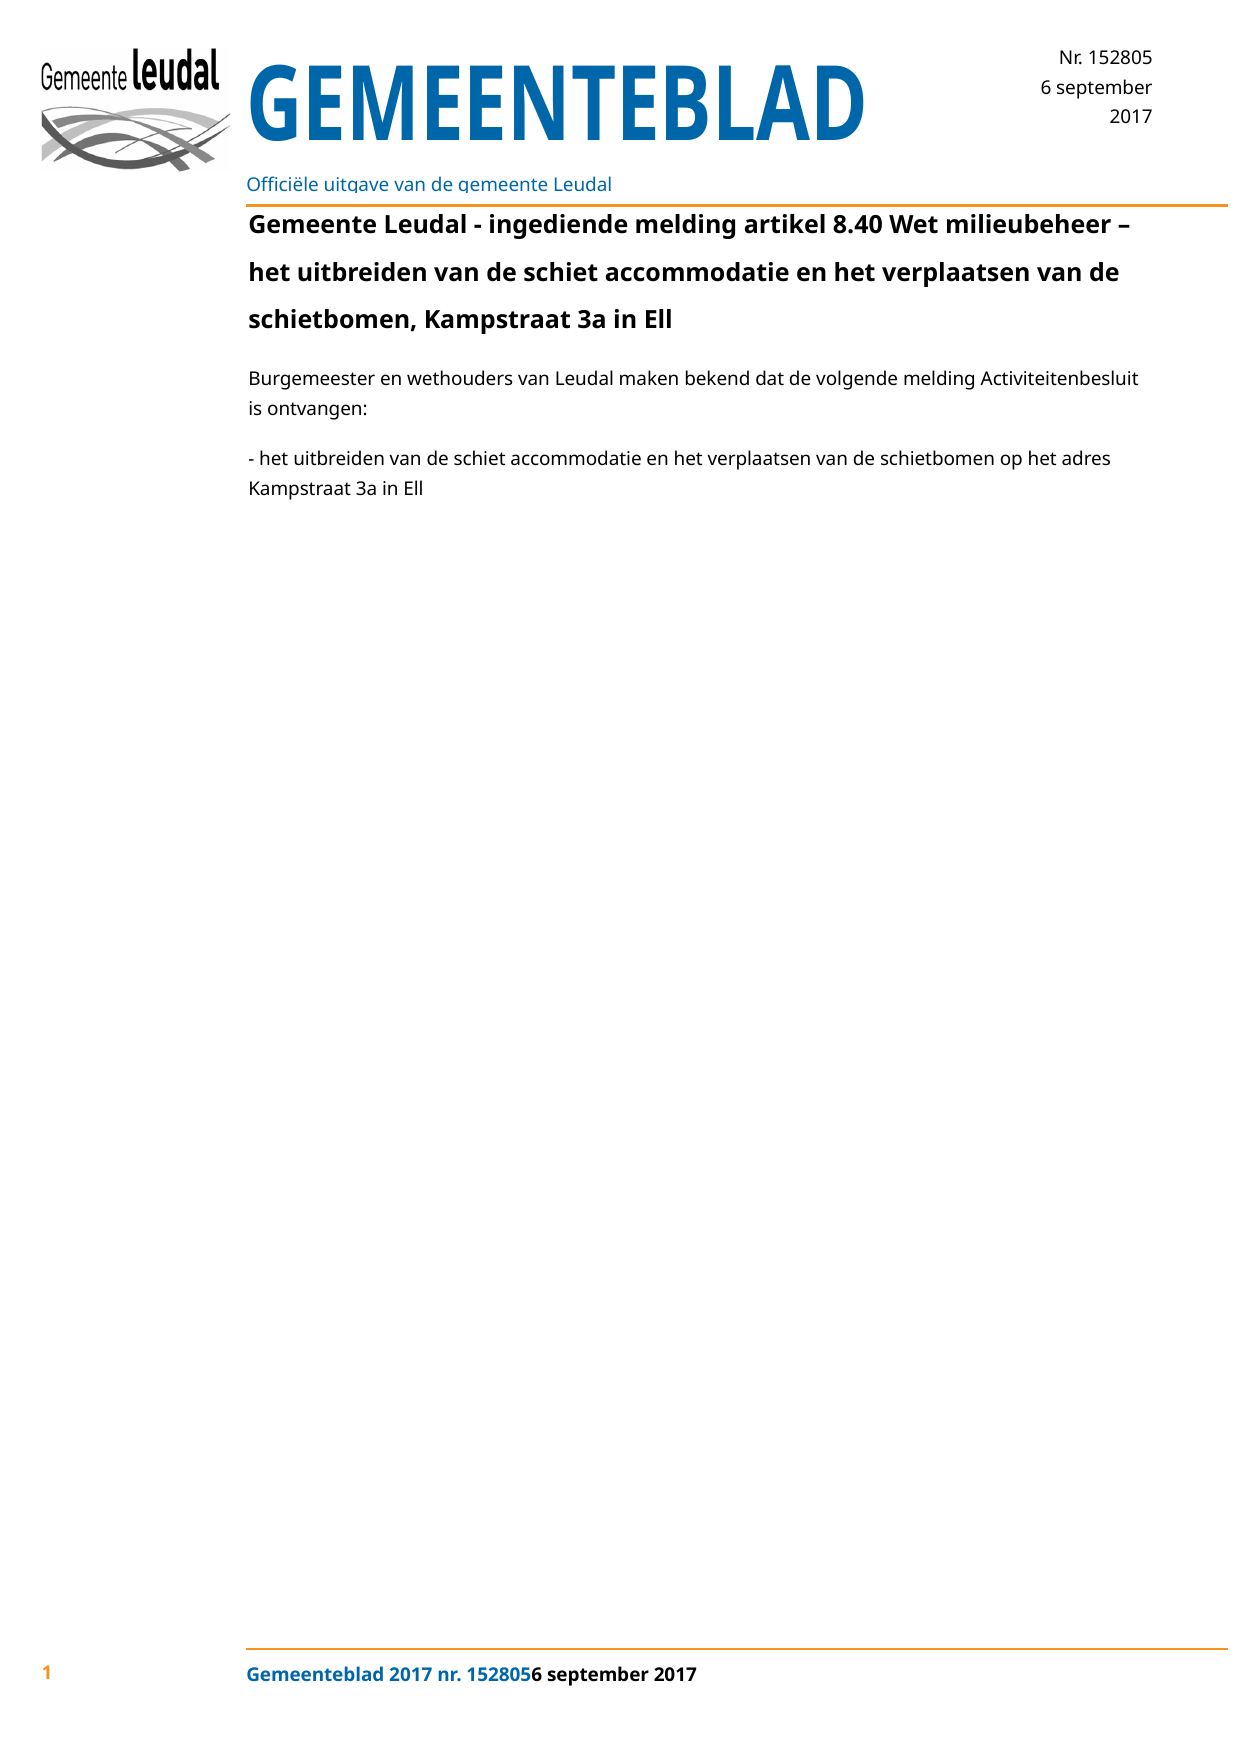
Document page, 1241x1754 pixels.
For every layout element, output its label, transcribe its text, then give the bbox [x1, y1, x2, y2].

text Gemeente Leudal - ingediende melding artikel 8.40 Wet milieubeheer – het uitbreiden van de schiet accommodatie en het verplaatsen van de schietbomen, Kampstraat 3a in Ell [248, 207, 1152, 336]
text - het uitbreiden van de schiet accommodatie en het verplaatsen van de schietbomen op het adres Kampstraat 3a in Ell [248, 446, 1152, 501]
picture [41, 47, 231, 172]
text Burgemeester en wethouders van Leudal maken bekend dat de volgende melding Activiteitenbesluit is ontvangen: [248, 366, 1152, 421]
